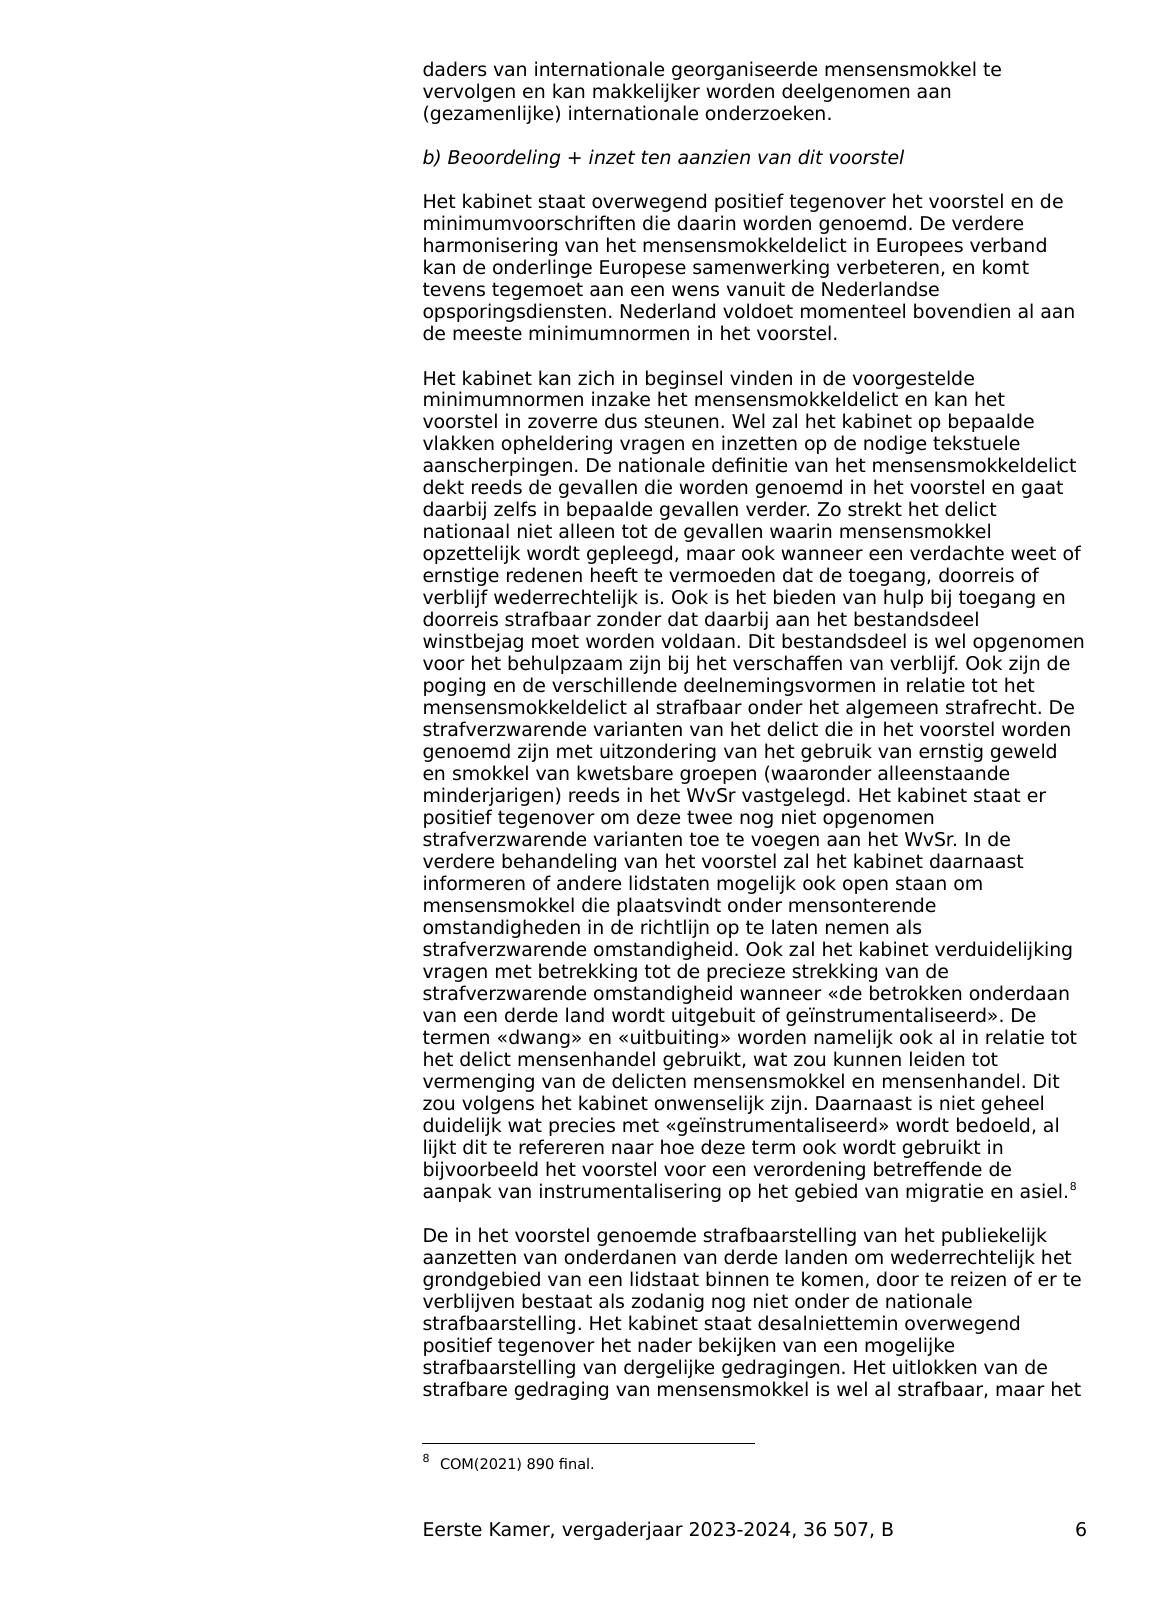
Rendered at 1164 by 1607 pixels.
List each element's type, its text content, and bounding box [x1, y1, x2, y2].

text Het kabinet staat overwegend positief tegenover het voorstel en de minimumvoorschriften die daarin worden genoemd. De verdere harmonisering van het mensensmokkeldelict in Europees verband kan de onderlinge Europese samenwerking verbeteren, en komt tevens tegemoet aan een wens vanuit de Nederlandse opsporingsdiensten. Nederland voldoet momenteel bovendien al aan de meeste minimumnormen in het voorstel. [422, 191, 1087, 345]
text daders van internationale georganiseerde mensensmokkel te vervolgen en kan makkelijker worden deelgenomen aan (gezamenlijke) internationale onderzoeken. [422, 59, 1087, 125]
text Het kabinet kan zich in beginsel vinden in de voorgestelde minimumnormen inzake het mensensmokkeldelict en kan het voorstel in zoverre dus steunen. Wel zal het kabinet op bepaalde vlakken opheldering vragen en inzetten op de nodige tekstuele aanscherpingen. De nationale definitie van het mensensmokkeldelict dekt reeds de gevallen die worden genoemd in het voorstel en gaat daarbij zelfs in bepaalde gevallen verder. Zo strekt het delict nationaal niet alleen tot de gevallen waarin mensensmokkel opzettelijk wordt gepleegd, maar ook wanneer een verdachte weet of ernstige redenen heeft te vermoeden dat de toegang, doorreis of verblijf wederrechtelijk is. Ook is het bieden van hulp bij toegang en doorreis strafbaar zonder dat daarbij aan het bestandsdeel winstbejag moet worden voldaan. Dit bestandsdeel is wel opgenomen voor het behulpzaam zijn bij het verschaffen van verblijf. Ook zijn de poging en de verschillende deelnemingsvormen in relatie tot het mensensmokkeldelict al strafbaar onder het algemeen strafrecht. De strafverzwarende varianten van het delict die in het voorstel worden genoemd zijn met uitzondering van het gebruik van ernstig geweld en smokkel van kwetsbare groepen (waaronder alleenstaande minderjarigen) reeds in het WvSr vastgelegd. Het kabinet staat er positief tegenover om deze twee nog niet opgenomen strafverzwarende varianten toe te voegen aan het WvSr. In de verdere behandeling van het voorstel zal het kabinet daarnaast informeren of andere lidstaten mogelijk ook open staan om mensensmokkel die plaatsvindt onder mensonterende omstandigheden in de richtlijn op te laten nemen als strafverzwarende omstandigheid. Ook zal het kabinet verduidelijking vragen met betrekking tot de precieze strekking van de strafverzwarende omstandigheid wanneer «de betrokken onderdaan van een derde land wordt uitgebuit of geïnstrumentaliseerd». De termen «dwang» en «uitbuiting» worden namelijk ook al in relatie tot het delict mensenhandel gebruikt, wat zou kunnen leiden tot vermenging van de delicten mensensmokkel en mensenhandel. Dit zou volgens het kabinet onwenselijk zijn. Daarnaast is niet geheel duidelijk wat precies met «geïnstrumentaliseerd» wordt bedoeld, al lijkt dit te refereren naar hoe deze term ook wordt gebruikt in bijvoorbeeld het voorstel voor een verordening betreffende de aanpak van instrumentalisering op het gebied van migratie en asiel. [422, 367, 1087, 1203]
text De in het voorstel genoemde strafbaarstelling van het publiekelijk aanzetten van onderdanen van derde landen om wederrechtelijk het grondgebied van een lidstaat binnen te komen, door te reizen of er te verblijven bestaat als zodanig nog niet onder de nationale strafbaarstelling. Het kabinet staat desalniettemin overwegend positief tegenover het nader bekijken van een mogelijke strafbaarstelling van dergelijke gedragingen. Het uitlokken van de strafbare gedraging van mensensmokkel is wel al strafbaar, maar het [422, 1225, 1087, 1401]
subtitle b) Beoordeling + inzet ten aanzien van dit voorstel [422, 147, 1087, 169]
text COM(2021) 890 final. [422, 1452, 1087, 1474]
